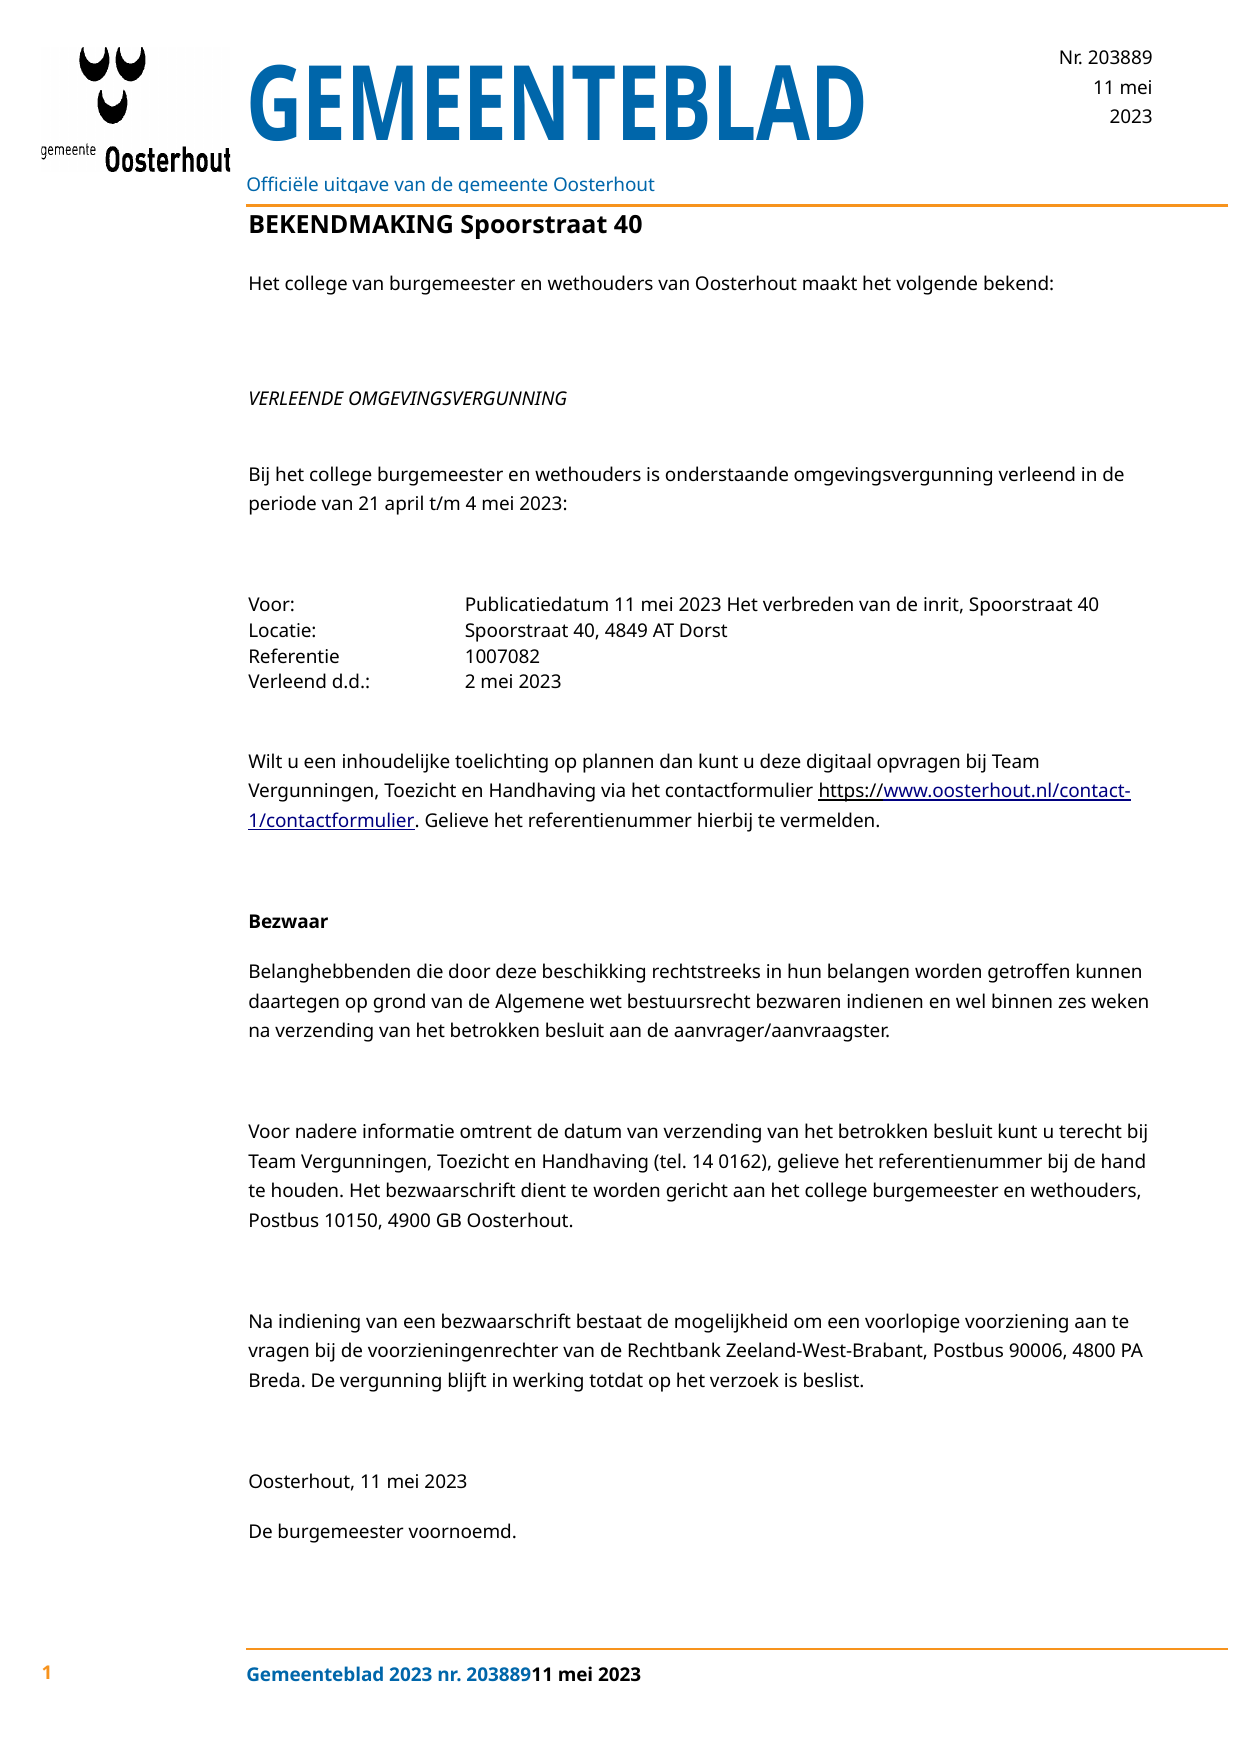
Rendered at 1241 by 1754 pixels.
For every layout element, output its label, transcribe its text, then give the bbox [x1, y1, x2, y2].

text De burgemeester voornoemd. [248, 1518, 1152, 1544]
text Bezwaar [248, 908, 1152, 934]
text Het college van burgemeester en wethouders van Oosterhout maakt het volgende bekend: [248, 270, 1152, 296]
text BEKENDMAKING Spoorstraat 40 [248, 207, 1152, 241]
text Belanghebbenden die door deze beschikking rechtstreeks in hun belangen worden getroffen kunnen daartegen op grond van de Algemene wet bestuursrecht bezwaren indienen en wel binnen zes weken na verzending van het betrokken besluit aan de aanvrager/aanvraagster. [248, 958, 1152, 1043]
table_cell 1007082 [465, 643, 1152, 668]
table_cell Locatie: [248, 617, 464, 643]
text Oosterhout, 11 mei 2023 [248, 1468, 1152, 1494]
text VERLEENDE OMGEVINGSVERGUNNING [248, 385, 1152, 410]
table_header Publicatiedatum 11 mei 2023 Het verbreden van de inrit, Spoorstraat 40 [465, 591, 1152, 617]
picture [41, 47, 231, 172]
text Na indiening van een bezwaarschrift bestaat de mogelijkheid om een voorlopige voorziening aan te vragen bij de voorzieningenrechter van de Rechtbank Zeeland-West-Brabant, Postbus 90006, 4800 PA Breda. De vergunning blijft in werking totdat op het verzoek is beslist. [248, 1308, 1152, 1393]
text Bij het college burgemeester en wethouders is onderstaande omgevingsvergunning verleend in de periode van 21 april t/m 4 mei 2023: [248, 461, 1152, 516]
table_cell Referentie [248, 643, 464, 668]
text Voor nadere informatie omtrent de datum van verzending van het betrokken besluit kunt u terecht bij Team Vergunningen, Toezicht en Handhaving (tel. 14 0162), gelieve het referentienummer bij de hand te houden. Het bezwaarschrift dient te worden gericht aan het college burgemeester en wethouders, Postbus 10150, 4900 GB Oosterhout. [248, 1118, 1152, 1233]
text Wilt u een inhoudelijke toelichting op plannen dan kunt u deze digitaal opvragen bij Team Vergunningen, Toezicht en Handhaving via het contactformulier https://www.oosterhout.nl/contact-1/contactformulier. Gelieve het referentienummer hierbij te vermelden. [248, 748, 1152, 833]
table_cell 2 mei 2023 [465, 669, 1152, 694]
table_header Voor: [248, 591, 464, 617]
table_cell Verleend d.d.: [248, 669, 464, 694]
table_cell Spoorstraat 40, 4849 AT Dorst [465, 617, 1152, 643]
